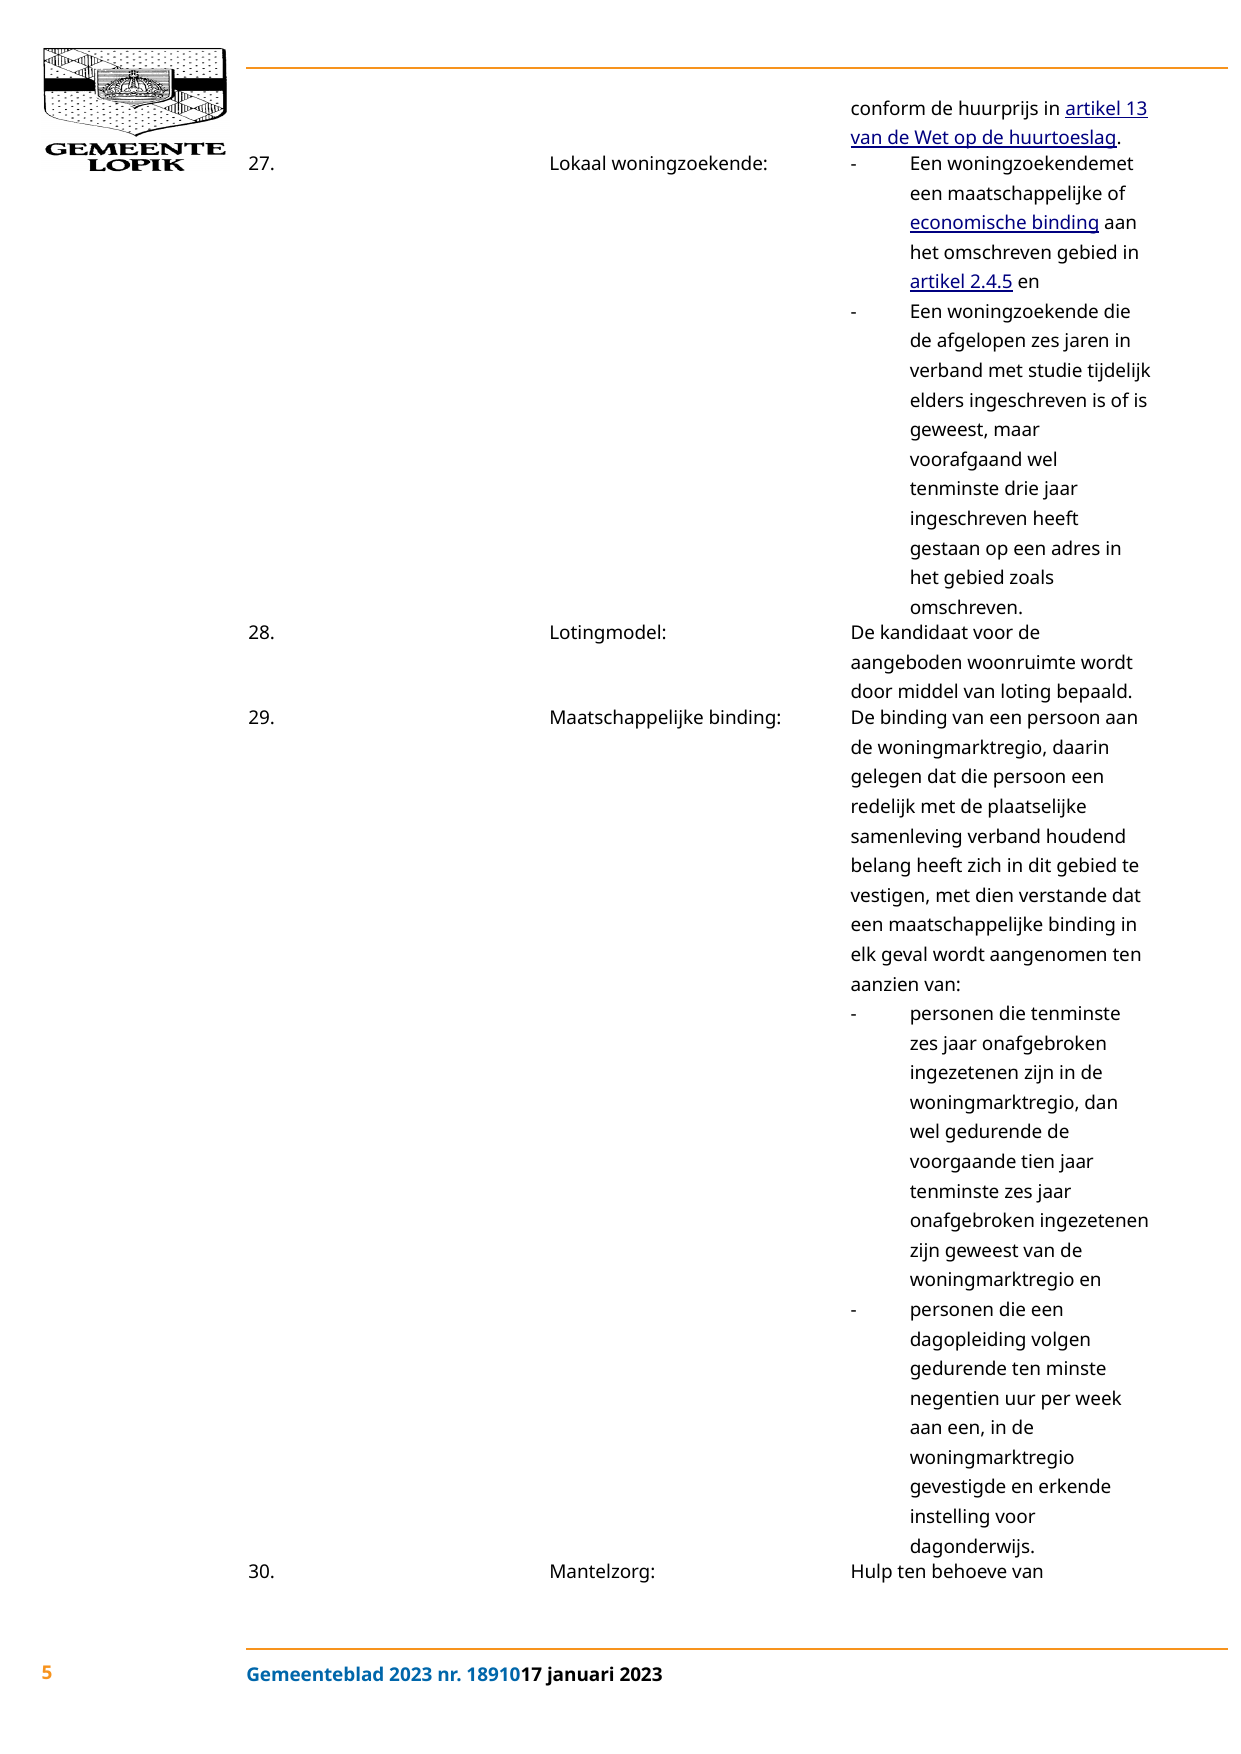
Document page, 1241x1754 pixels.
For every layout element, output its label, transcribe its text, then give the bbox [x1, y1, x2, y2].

table_cell De binding van een persoon aan de woningmarktregio, daarin gelegen dat die persoon een redelijk met de plaatselijke samenleving verband houdend belang heeft zich in dit gebied te vestigen, met dien verstande dat een maatschappelijke binding in elk geval wordt aangenomen ten aanzien van: personen die tenminste zes jaar onafgebroken ingezetenen zijn in de woningmarktregio, dan wel gedurende de voorgaande tien jaar tenminste zes jaar onafgebroken ingezetenen zijn geweest van de woningmarktregio en personen die een dagopleiding volgen gedurende ten minste negentien uur per week aan een, in de woningmarktregio gevestigde en erkende instelling voor dagonderwijs. [850, 705, 1152, 1558]
table_cell 30. [248, 1559, 549, 1584]
table_cell conform de huurprijs in artikel 13 van de Wet op de huurtoeslag. [850, 95, 1152, 150]
table_cell [549, 95, 850, 150]
table_cell 27. [248, 150, 549, 619]
table_cell Lokaal woningzoekende: [549, 150, 850, 619]
table_cell 29. [248, 705, 549, 1558]
table_cell 28. [248, 620, 549, 704]
table_cell [248, 95, 549, 150]
picture [41, 47, 231, 172]
table_cell Lotingmodel: [549, 620, 850, 704]
table_cell Een woningzoekendemet een maatschappelijke of economische binding aan het omschreven gebied in artikel 2.4.5 en Een woningzoekende die de afgelopen zes jaren in verband met studie tijdelijk elders ingeschreven is of is geweest, maar voorafgaand wel tenminste drie jaar ingeschreven heeft gestaan op een adres in het gebied zoals omschreven. [850, 150, 1152, 619]
table_cell Hulp ten behoeve van [850, 1559, 1152, 1584]
table_cell Maatschappelijke binding: [549, 705, 850, 1558]
table_cell Mantelzorg: [549, 1559, 850, 1584]
table_cell De kandidaat voor de aangeboden woonruimte wordt door middel van loting bepaald. [850, 620, 1152, 704]
